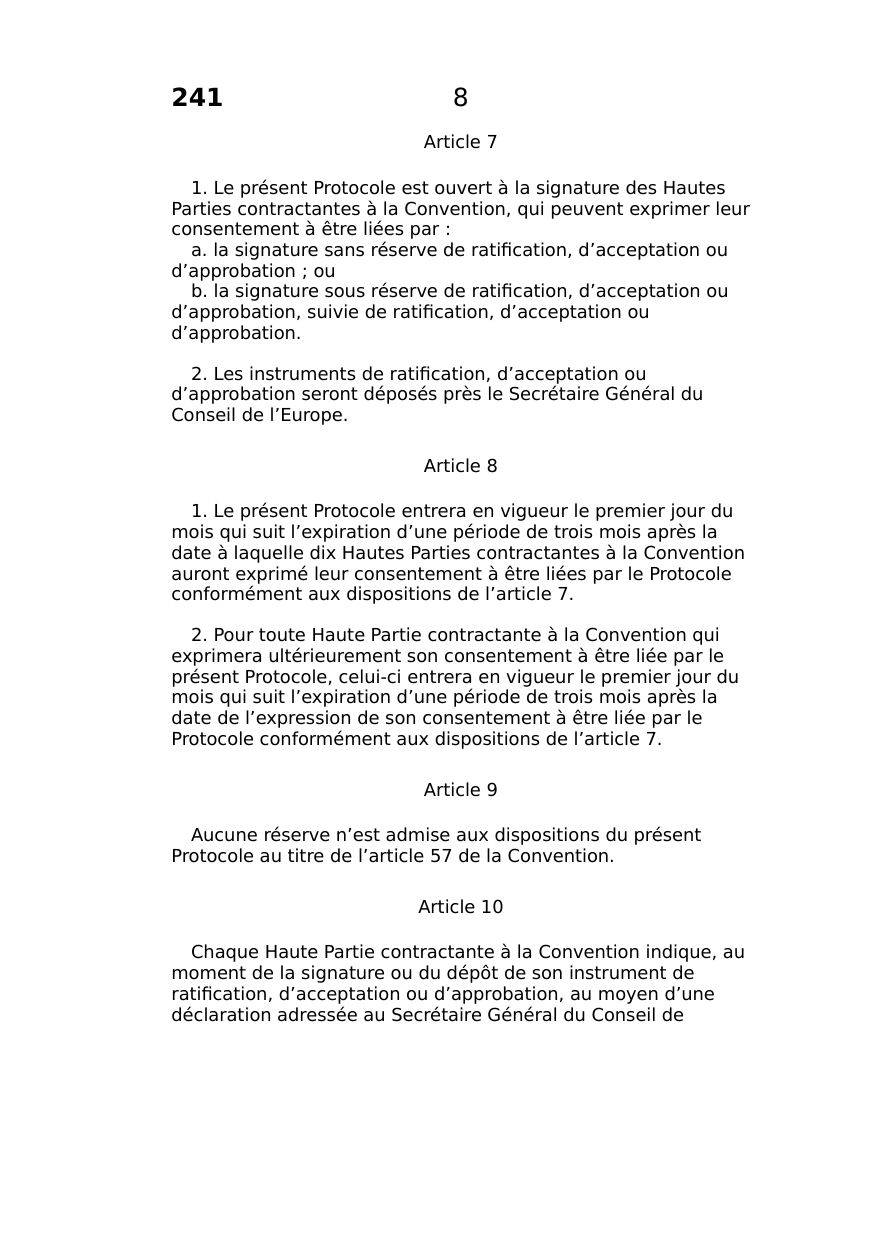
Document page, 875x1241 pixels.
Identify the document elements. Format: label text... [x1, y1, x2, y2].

text 2. Les instruments de ratification, d’acceptation ou d’approbation seront déposés près le Secrétaire Général du Conseil de l’Europe. [171, 363, 756, 426]
text Chaque Haute Partie contractante à la Convention indique, au moment de la signature ou du dépôt de son instrument de ratification, d’acceptation ou d’approbation, au moyen d’une déclaration adressée au Secrétaire Général du Conseil de [171, 942, 756, 1025]
text 1. Le présent Protocole est ouvert à la signature des Hautes Parties contractantes à la Convention, qui peuvent exprimer leur consentement à être liées par : [171, 178, 756, 240]
subtitle Article 9 [171, 779, 756, 800]
text a. la signature sans réserve de ratification, d’acceptation ou d’approbation ; ou [171, 240, 756, 281]
subtitle Article 7 [171, 132, 756, 153]
subtitle Article 10 [171, 897, 756, 917]
subtitle Article 8 [171, 456, 756, 476]
text Aucune réserve n’est admise aux dispositions du présent Protocole au titre de l’article 57 de la Convention. [171, 825, 756, 867]
text b. la signature sous réserve de ratification, d’acceptation ou d’approbation, suivie de ratification, d’acceptation ou d’approbation. [171, 281, 756, 343]
text 2. Pour toute Haute Partie contractante à la Convention qui exprimera ultérieurement son consentement à être liée par le présent Protocole, celui-ci entrera en vigueur le premier jour du mois qui suit l’expiration d’une période de trois mois après la date de l’expression de son consentement à être liée par le Protocole conformément aux dispositions de l’article 7. [171, 625, 756, 749]
text 1. Le présent Protocole entrera en vigueur le premier jour du mois qui suit l’expiration d’une période de trois mois après la date à laquelle dix Hautes Parties contractantes à la Convention auront exprimé leur consentement à être liées par le Protocole conformément aux dispositions de l’article 7. [171, 501, 756, 605]
